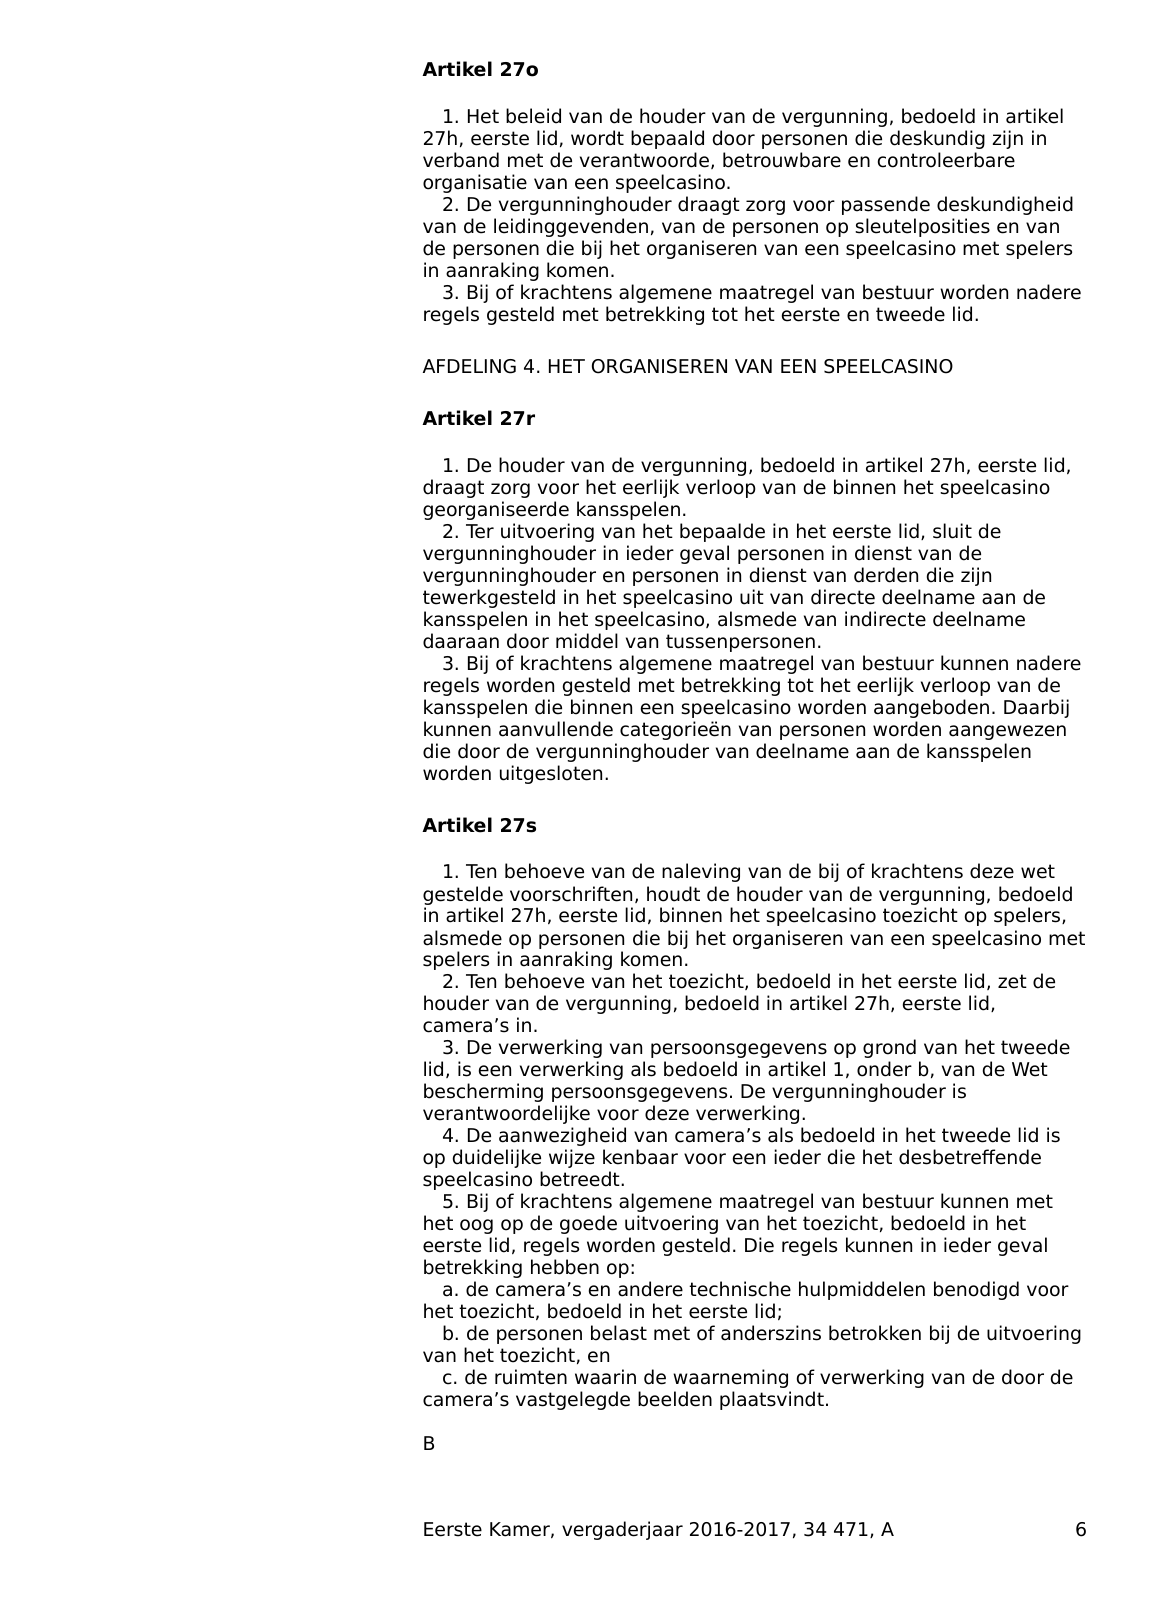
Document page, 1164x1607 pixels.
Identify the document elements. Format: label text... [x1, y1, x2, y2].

text 4. De aanwezigheid van camera’s als bedoeld in het tweede lid is op duidelijke wijze kenbaar voor een ieder die het desbetreffende speelcasino betreedt. [422, 1125, 1087, 1191]
text 2. Ter uitvoering van het bepaalde in het eerste lid, sluit de vergunninghouder in ieder geval personen in dienst van de vergunninghouder en personen in dienst van derden die zijn tewerkgesteld in het speelcasino uit van directe deelname aan de kansspelen in het speelcasino, alsmede van indirecte deelname daaraan door middel van tussenpersonen. [422, 521, 1087, 653]
text 5. Bij of krachtens algemene maatregel van bestuur kunnen met het oog op de goede uitvoering van het toezicht, bedoeld in het eerste lid, regels worden gesteld. Die regels kunnen in ieder geval betrekking hebben op: [422, 1191, 1087, 1279]
text b. de personen belast met of anderszins betrokken bij de uitvoering van het toezicht, en [422, 1323, 1087, 1367]
text 1. Het beleid van de houder van de vergunning, bedoeld in artikel 27h, eerste lid, wordt bepaald door personen die deskundig zijn in verband met de verantwoorde, betrouwbare en controleerbare organisatie van een speelcasino. [422, 106, 1087, 194]
text 3. De verwerking van persoonsgegevens op grond van het tweede lid, is een verwerking als bedoeld in artikel 1, onder b, van de Wet bescherming persoonsgegevens. De vergunninghouder is verantwoordelijke voor deze verwerking. [422, 1037, 1087, 1125]
text B [422, 1433, 1087, 1455]
text 3. Bij of krachtens algemene maatregel van bestuur kunnen nadere regels worden gesteld met betrekking tot het eerlijk verloop van de kansspelen die binnen een speelcasino worden aangeboden. Daarbij kunnen aanvullende categorieën van personen worden aangewezen die door de vergunninghouder van deelname aan de kansspelen worden uitgesloten. [422, 653, 1087, 784]
text 3. Bij of krachtens algemene maatregel van bestuur worden nadere regels gesteld met betrekking tot het eerste en tweede lid. [422, 282, 1087, 326]
text 2. Ten behoeve van het toezicht, bedoeld in het eerste lid, zet de houder van de vergunning, bedoeld in artikel 27h, eerste lid, camera’s in. [422, 971, 1087, 1037]
text c. de ruimten waarin de waarneming of verwerking van de door de camera’s vastgelegde beelden plaatsvindt. [422, 1367, 1087, 1411]
text 1. De houder van de vergunning, bedoeld in artikel 27h, eerste lid, draagt zorg voor het eerlijk verloop van de binnen het speelcasino georganiseerde kansspelen. [422, 455, 1087, 521]
text 1. Ten behoeve van de naleving van de bij of krachtens deze wet gestelde voorschriften, houdt de houder van de vergunning, bedoeld in artikel 27h, eerste lid, binnen het speelcasino toezicht op spelers, alsmede op personen die bij het organiseren van een speelcasino met spelers in aanraking komen. [422, 861, 1087, 971]
subtitle AFDELING 4. HET ORGANISEREN VAN EEN SPEELCASINO [422, 356, 1087, 378]
text 2. De vergunninghouder draagt zorg voor passende deskundigheid van de leidinggevenden, van de personen op sleutelposities en van de personen die bij het organiseren van een speelcasino met spelers in aanraking komen. [422, 194, 1087, 282]
subtitle Artikel 27s [422, 814, 1087, 836]
subtitle Artikel 27o [422, 59, 1087, 81]
text a. de camera’s en andere technische hulpmiddelen benodigd voor het toezicht, bedoeld in het eerste lid; [422, 1279, 1087, 1323]
subtitle Artikel 27r [422, 408, 1087, 430]
